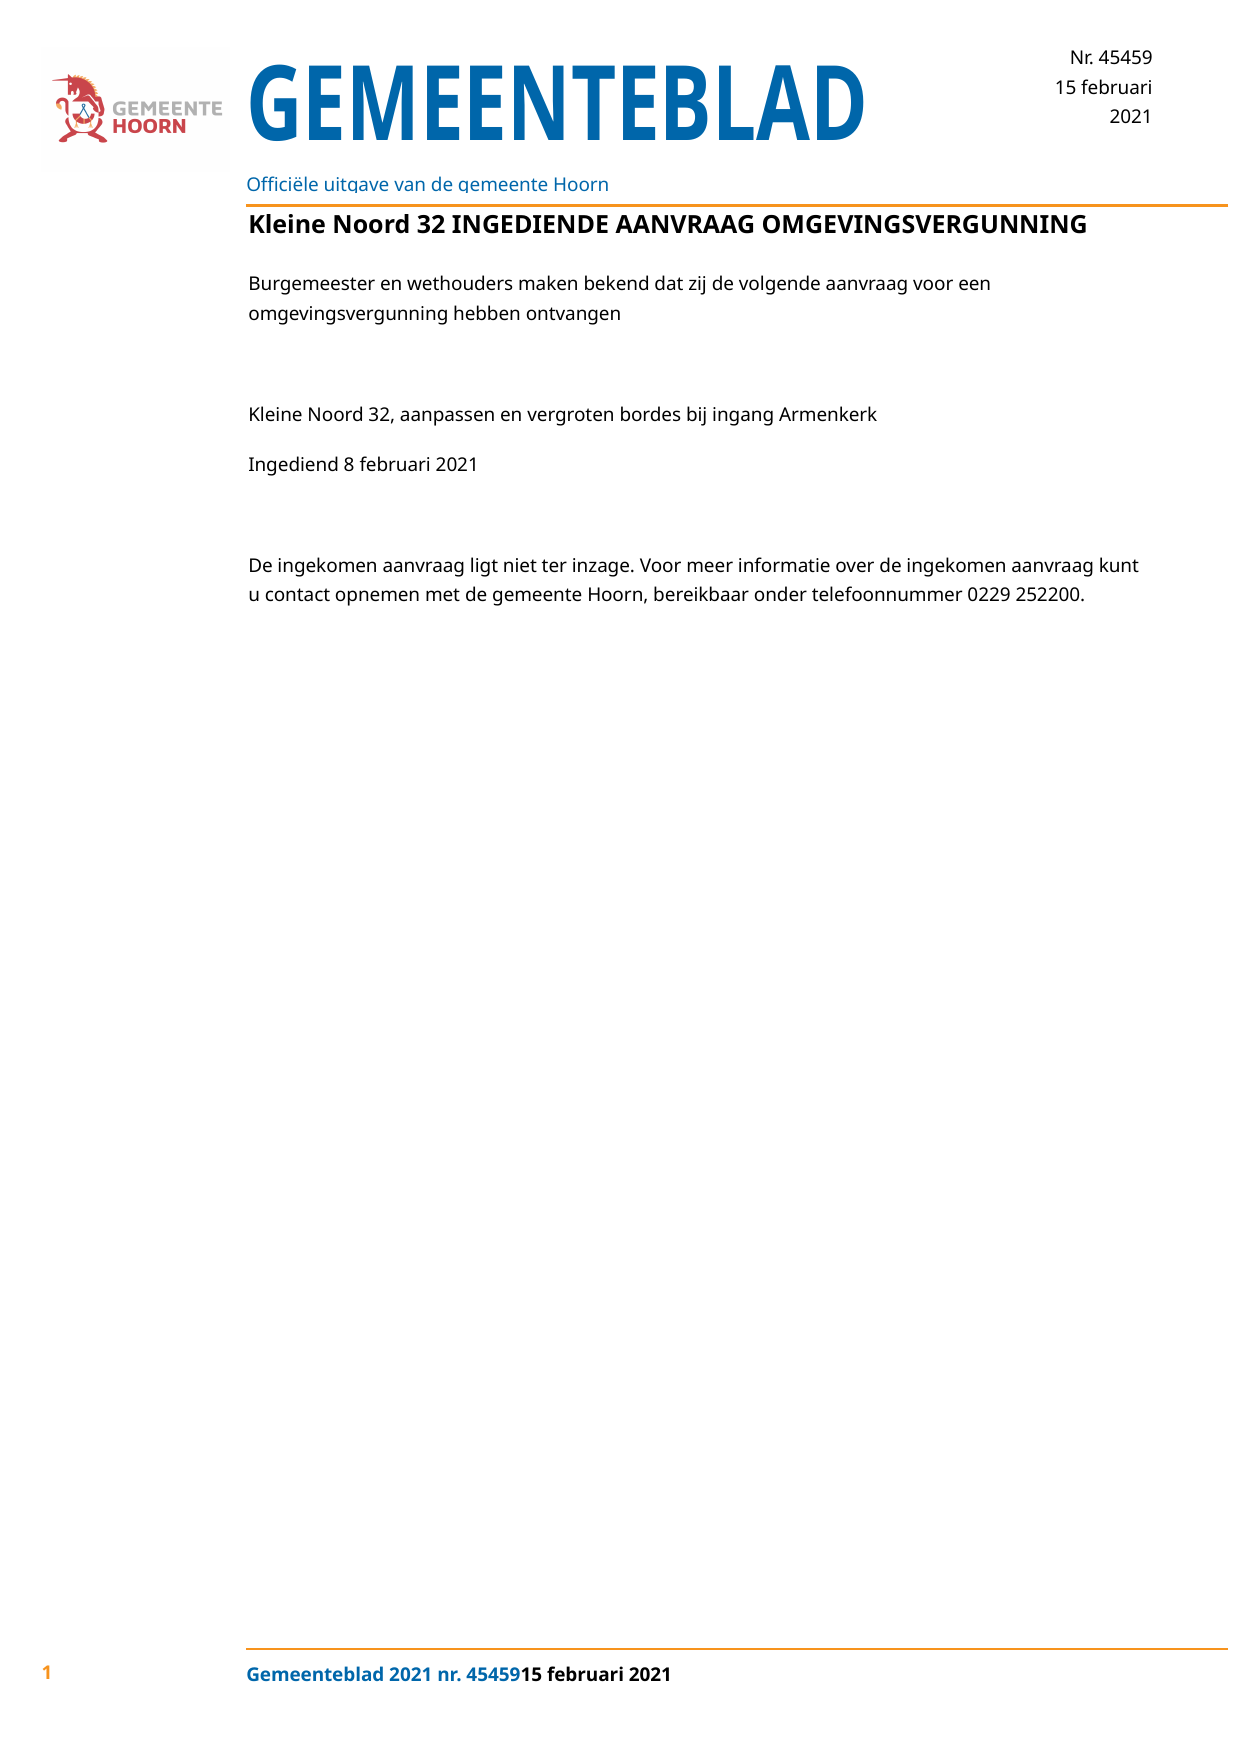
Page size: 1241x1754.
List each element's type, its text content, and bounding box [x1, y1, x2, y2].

text Kleine Noord 32 INGEDIENDE AANVRAAG OMGEVINGSVERGUNNING [248, 207, 1152, 241]
text Burgemeester en wethouders maken bekend dat zij de volgende aanvraag voor een omgevingsvergunning hebben ontvangen [248, 270, 1152, 326]
picture [41, 47, 231, 172]
text Ingediend 8 februari 2021 [248, 451, 1152, 477]
text De ingekomen aanvraag ligt niet ter inzage. Voor meer informatie over de ingekomen aanvraag kunt u contact opnemen met de gemeente Hoorn, bereikbaar onder telefoonnummer 0229 252200. [248, 552, 1152, 607]
text Kleine Noord 32, aanpassen en vergroten bordes bij ingang Armenkerk [248, 401, 1152, 426]
